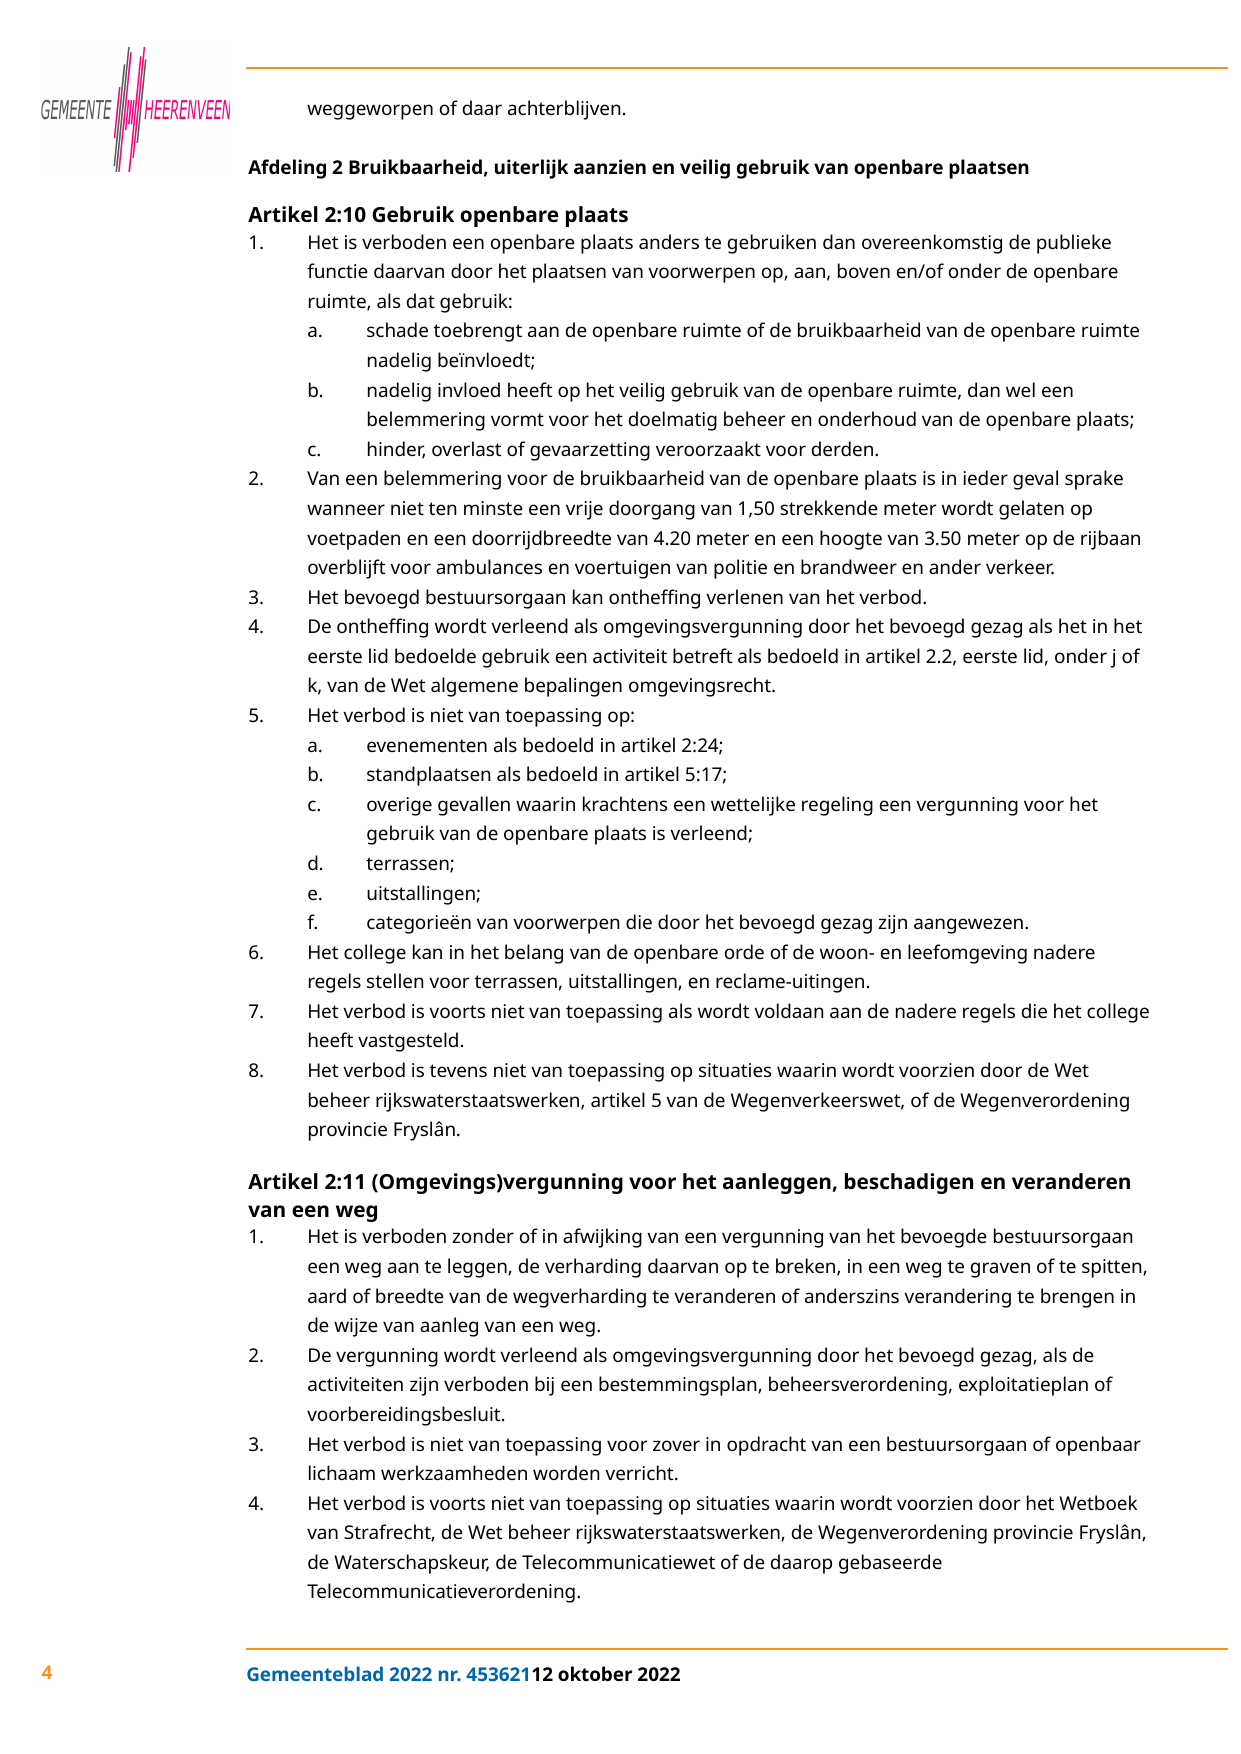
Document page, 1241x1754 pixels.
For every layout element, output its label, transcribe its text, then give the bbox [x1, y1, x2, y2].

list standplaatsen als bedoeld in artikel 5:17; [307, 761, 1152, 787]
list Het is verboden een openbare plaats anders te gebruiken dan overeenkomstig de publieke functie daarvan door het plaatsen van voorwerpen op, aan, boven en/of onder de openbare ruimte, als dat gebruik: [248, 229, 1152, 314]
text Artikel 2:10 Gebruik openbare plaats [248, 201, 1152, 229]
list Het is verboden zonder of in afwijking van een vergunning van het bevoegde bestuursorgaan een weg aan te leggen, de verharding daarvan op te breken, in een weg te graven of te spitten, aard of breedte van de wegverharding te veranderen of anderszins verandering te brengen in de wijze van aanleg van een weg. [248, 1224, 1152, 1338]
list Het verbod is niet van toepassing op: [248, 702, 1152, 728]
list Het verbod is niet van toepassing voor zover in opdracht van een bestuursorgaan of openbaar lichaam werkzaamheden worden verricht. [248, 1431, 1152, 1486]
list Van een belemmering voor de bruikbaarheid van de openbare plaats is in ieder geval sprake wanneer niet ten minste een vrije doorgang van 1,50 strekkende meter wordt gelaten op voetpaden en een doorrijdbreedte van 4.20 meter en een hoogte van 3.50 meter op de rijbaan overblijft voor ambulances en voertuigen van politie en brandweer en ander verkeer. [248, 466, 1152, 580]
text Artikel 2:11 (Omgevings)vergunning voor het aanleggen, beschadigen en veranderen van een weg [248, 1167, 1152, 1224]
list weggeworpen of daar achterblijven. [248, 95, 1152, 121]
list overige gevallen waarin krachtens een wettelijke regeling een vergunning voor het gebruik van de openbare plaats is verleend; [307, 791, 1152, 846]
list hinder, overlast of gevaarzetting veroorzaakt voor derden. [307, 436, 1152, 462]
picture [41, 47, 231, 172]
list categorieën van voorwerpen die door het bevoegd gezag zijn aangewezen. [307, 909, 1152, 935]
list Het verbod is voorts niet van toepassing als wordt voldaan aan de nadere regels die het college heeft vastgesteld. [248, 998, 1152, 1053]
list evenementen als bedoeld in artikel 2:24; [307, 732, 1152, 758]
list De vergunning wordt verleend als omgevingsvergunning door het bevoegd gezag, als de activiteiten zijn verboden bij een bestemmingsplan, beheersverordening, exploitatieplan of voorbereidingsbesluit. [248, 1342, 1152, 1427]
list schade toebrengt aan de openbare ruimte of de bruikbaarheid van de openbare ruimte nadelig beïnvloedt; [307, 318, 1152, 373]
list Het verbod is voorts niet van toepassing op situaties waarin wordt voorzien door het Wetboek van Strafrecht, de Wet beheer rijkswaterstaatswerken, de Wegenverordening provincie Fryslân, de Waterschapskeur, de Telecommunicatiewet of de daarop gebaseerde Telecommunicatieverordening. [248, 1490, 1152, 1604]
list Het verbod is tevens niet van toepassing op situaties waarin wordt voorzien door de Wet beheer rijkswaterstaatswerken, artikel 5 van de Wegenverkeerswet, of de Wegenverordening provincie Fryslân. [248, 1057, 1152, 1142]
list Het college kan in het belang van de openbare orde of de woon- en leefomgeving nadere regels stellen voor terrassen, uitstallingen, en reclame-uitingen. [248, 939, 1152, 994]
list uitstallingen; [307, 880, 1152, 906]
list terrassen; [307, 850, 1152, 876]
list De ontheffing wordt verleend als omgevingsvergunning door het bevoegd gezag als het in het eerste lid bedoelde gebruik een activiteit betreft als bedoeld in artikel 2.2, eerste lid, onder j of k, van de Wet algemene bepalingen omgevingsrecht. [248, 613, 1152, 698]
list Het bevoegd bestuursorgaan kan ontheffing verlenen van het verbod. [248, 584, 1152, 610]
list nadelig invloed heeft op het veilig gebruik van de openbare ruimte, dan wel een belemmering vormt voor het doelmatig beheer en onderhoud van de openbare plaats; [307, 377, 1152, 432]
text Afdeling 2 Bruikbaarheid, uiterlijk aanzien en veilig gebruik van openbare plaatsen [248, 154, 1152, 180]
